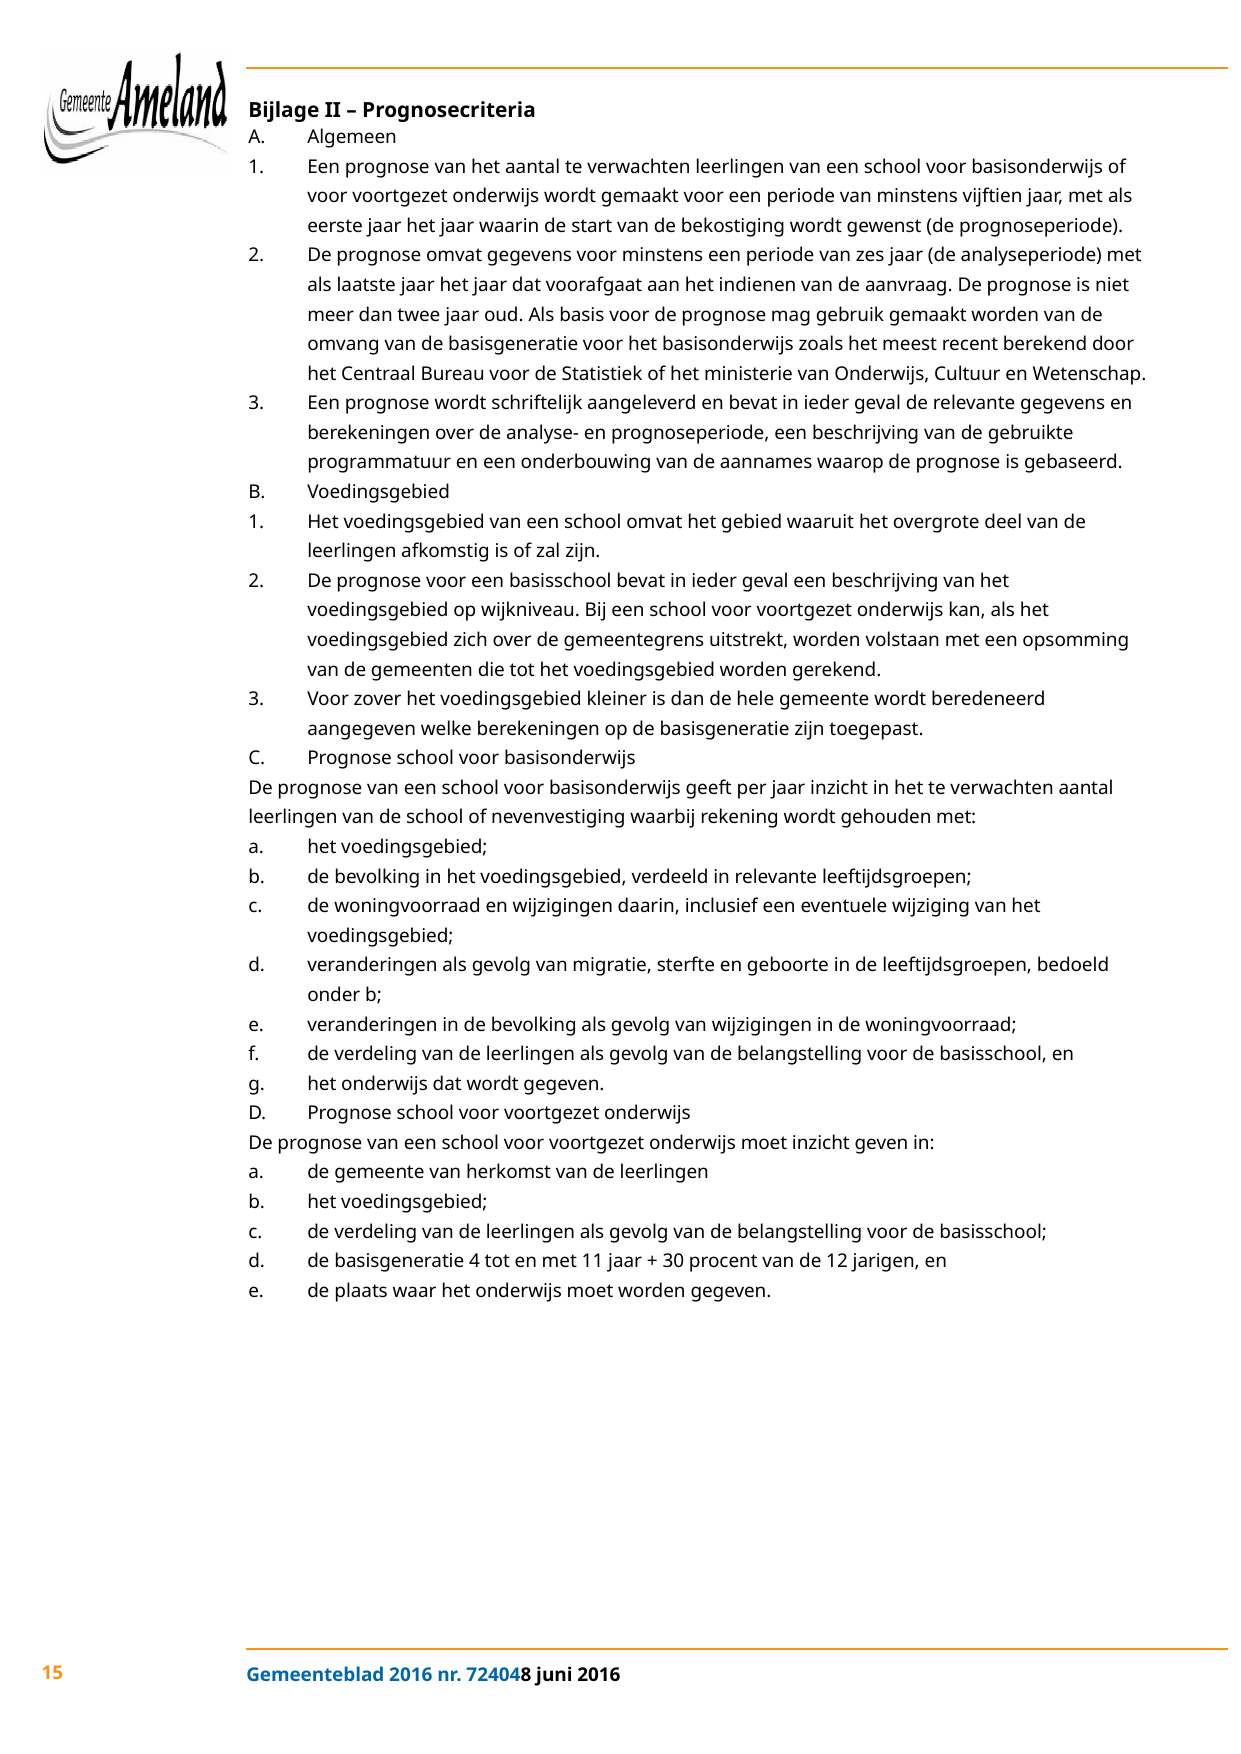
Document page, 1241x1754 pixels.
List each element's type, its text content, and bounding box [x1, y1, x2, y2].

text Bijlage II – Prognosecriteria [248, 95, 1152, 123]
list de verdeling van de leerlingen als gevolg van de belangstelling voor de basisschool; [248, 1218, 1152, 1244]
list veranderingen in de bevolking als gevolg van wijzigingen in de woningvoorraad; [248, 1011, 1152, 1037]
list het voedingsgebied; [248, 1188, 1152, 1214]
list de plaats waar het onderwijs moet worden gegeven. [248, 1277, 1152, 1303]
list de gemeente van herkomst van de leerlingen [248, 1159, 1152, 1184]
list de woningvoorraad en wijzigingen daarin, inclusief een eventuele wijziging van het voedingsgebied; [248, 892, 1152, 948]
list Voor zover het voedingsgebied kleiner is dan de hele gemeente wordt beredeneerd aangegeven welke berekeningen op de basisgeneratie zijn toegepast. [248, 685, 1152, 741]
list Prognose school voor voortgezet onderwijs [248, 1099, 1152, 1125]
picture [41, 47, 231, 172]
list Een prognose van het aantal te verwachten leerlingen van een school voor basisonderwijs of voor voortgezet onderwijs wordt gemaakt voor een periode van minstens vijftien jaar, met als eerste jaar het jaar waarin de start van de bekostiging wordt gewenst (de prognoseperiode). [248, 153, 1152, 238]
list de verdeling van de leerlingen als gevolg van de belangstelling voor de basisschool, en [248, 1040, 1152, 1066]
list Algemeen [248, 123, 1152, 149]
list Voedingsgebied [248, 478, 1152, 504]
list De prognose voor een basisschool bevat in ieder geval een beschrijving van het voedingsgebied op wijkniveau. Bij een school voor voortgezet onderwijs kan, als het voedingsgebied zich over de gemeentegrens uitstrekt, worden volstaan met een opsomming van de gemeenten die tot het voedingsgebied worden gerekend. [248, 567, 1152, 682]
list de basisgeneratie 4 tot en met 11 jaar + 30 procent van de 12 jarigen, en [248, 1247, 1152, 1273]
list het onderwijs dat wordt gegeven. [248, 1070, 1152, 1096]
text De prognose van een school voor basisonderwijs geeft per jaar inzicht in het te verwachten aantal leerlingen van de school of nevenvestiging waarbij rekening wordt gehouden met: [248, 774, 1152, 829]
text De prognose van een school voor voortgezet onderwijs moet inzicht geven in: [248, 1129, 1152, 1155]
list Een prognose wordt schriftelijk aangeleverd en bevat in ieder geval de relevante gegevens en berekeningen over de analyse- en prognoseperiode, een beschrijving van de gebruikte programmatuur en een onderbouwing van de aannames waarop de prognose is gebaseerd. [248, 389, 1152, 474]
list het voedingsgebied; [248, 833, 1152, 859]
list de bevolking in het voedingsgebied, verdeeld in relevante leeftijdsgroepen; [248, 863, 1152, 889]
list veranderingen als gevolg van migratie, sterfte en geboorte in de leeftijdsgroepen, bedoeld onder b; [248, 952, 1152, 1007]
list Prognose school voor basisonderwijs [248, 744, 1152, 770]
list De prognose omvat gegevens voor minstens een periode van zes jaar (de analyseperiode) met als laatste jaar het jaar dat voorafgaat aan het indienen van de aanvraag. De prognose is niet meer dan twee jaar oud. Als basis voor de prognose mag gebruik gemaakt worden van de omvang van de basisgeneratie voor het basisonderwijs zoals het meest recent berekend door het Centraal Bureau voor de Statistiek of het ministerie van Onderwijs, Cultuur en Wetenschap. [248, 242, 1152, 386]
list Het voedingsgebied van een school omvat het gebied waaruit het overgrote deel van de leerlingen afkomstig is of zal zijn. [248, 508, 1152, 563]
